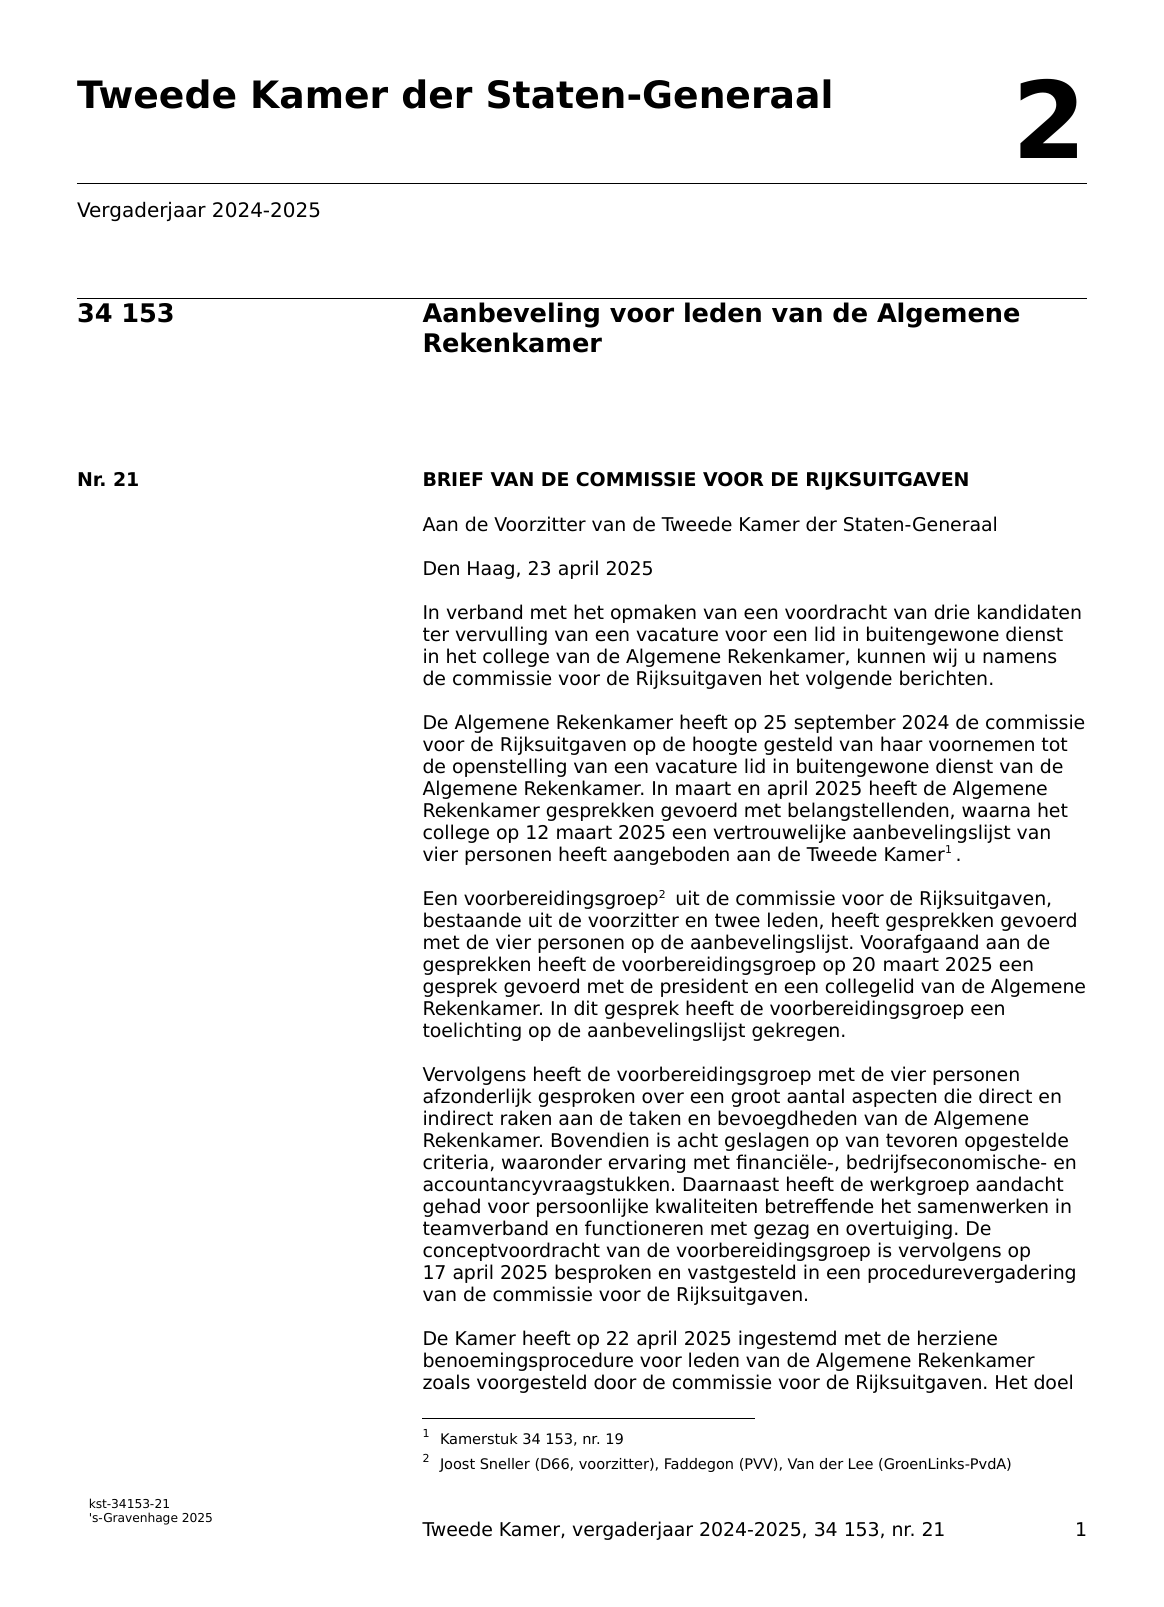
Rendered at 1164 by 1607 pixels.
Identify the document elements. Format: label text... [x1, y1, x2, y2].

subtitle 34 153 Aanbeveling voor leden van de Algemene Rekenkamer [77, 299, 1087, 358]
subtitle Nr. 21 BRIEF VAN DE COMMISSIE VOOR DE RIJKSUITGAVEN [77, 469, 1087, 491]
text 's-Gravenhage 2025 [88, 1511, 323, 1525]
text De Kamer heeft op 22 april 2025 ingestemd met de herziene benoemingsprocedure voor leden van de Algemene Rekenkamer zoals voorgesteld door de commissie voor de Rijksuitgaven. Het doel [422, 1328, 1087, 1394]
table_header 2 [886, 59, 1087, 183]
text In verband met het opmaken van een voordracht van drie kandidaten ter vervulling van een vacature voor een lid in buitengewone dienst in het college van de Algemene Rekenkamer, kunnen wij u namens de commissie voor de Rijksuitgaven het volgende berichten. [422, 602, 1087, 690]
text Aan de Voorzitter van de Tweede Kamer der Staten-Generaal [422, 513, 1087, 536]
text Een voorbereidingsgroep uit de commissie voor de Rijksuitgaven, bestaande uit de voorzitter en twee leden, heeft gesprekken gevoerd met de vier personen op de aanbevelingslijst. Voorafgaand aan de gesprekken heeft de voorbereidingsgroep op 20 maart 2025 een gesprek gevoerd met de president en een collegelid van de Algemene Rekenkamer. In dit gesprek heeft de voorbereidingsgroep een toelichting op de aanbevelingslijst gekregen. [422, 888, 1087, 1042]
text Kamerstuk 34 153, nr. 19 [422, 1427, 1087, 1449]
table_cell Vergaderjaar 2024-2025 [77, 184, 1087, 298]
text Den Haag, 23 april 2025 [422, 558, 1087, 580]
text Joost Sneller (D66, voorzitter), Faddegon (PVV), Van der Lee (GroenLinks-PvdA) [422, 1452, 1087, 1474]
text Vervolgens heeft de voorbereidingsgroep met de vier personen afzonderlijk gesproken over een groot aantal aspecten die direct en indirect raken aan de taken en bevoegdheden van de Algemene Rekenkamer. Bovendien is acht geslagen op van tevoren opgestelde criteria, waaronder ervaring met financiële-, bedrijfseconomische- en accountancyvraagstukken. Daarnaast heeft de werkgroep aandacht gehad voor persoonlijke kwaliteiten betreffende het samenwerken in teamverband en functioneren met gezag en overtuiging. De conceptvoordracht van de voorbereidingsgroep is vervolgens op 17 april 2025 besproken en vastgesteld in een procedurevergadering van de commissie voor de Rijksuitgaven. [422, 1064, 1087, 1306]
table_header Tweede Kamer der Staten-Generaal [77, 59, 886, 183]
text De Algemene Rekenkamer heeft op 25 september 2024 de commissie voor de Rijksuitgaven op de hoogte gesteld van haar voornemen tot de openstelling van een vacature lid in buitengewone dienst van de Algemene Rekenkamer. In maart en april 2025 heeft de Algemene Rekenkamer gesprekken gevoerd met belangstellenden, waarna het college op 12 maart 2025 een vertrouwelijke aanbevelingslijst van vier personen heeft aangeboden aan de Tweede Kamer. [422, 712, 1087, 866]
text kst-34153-21 [88, 1497, 323, 1511]
